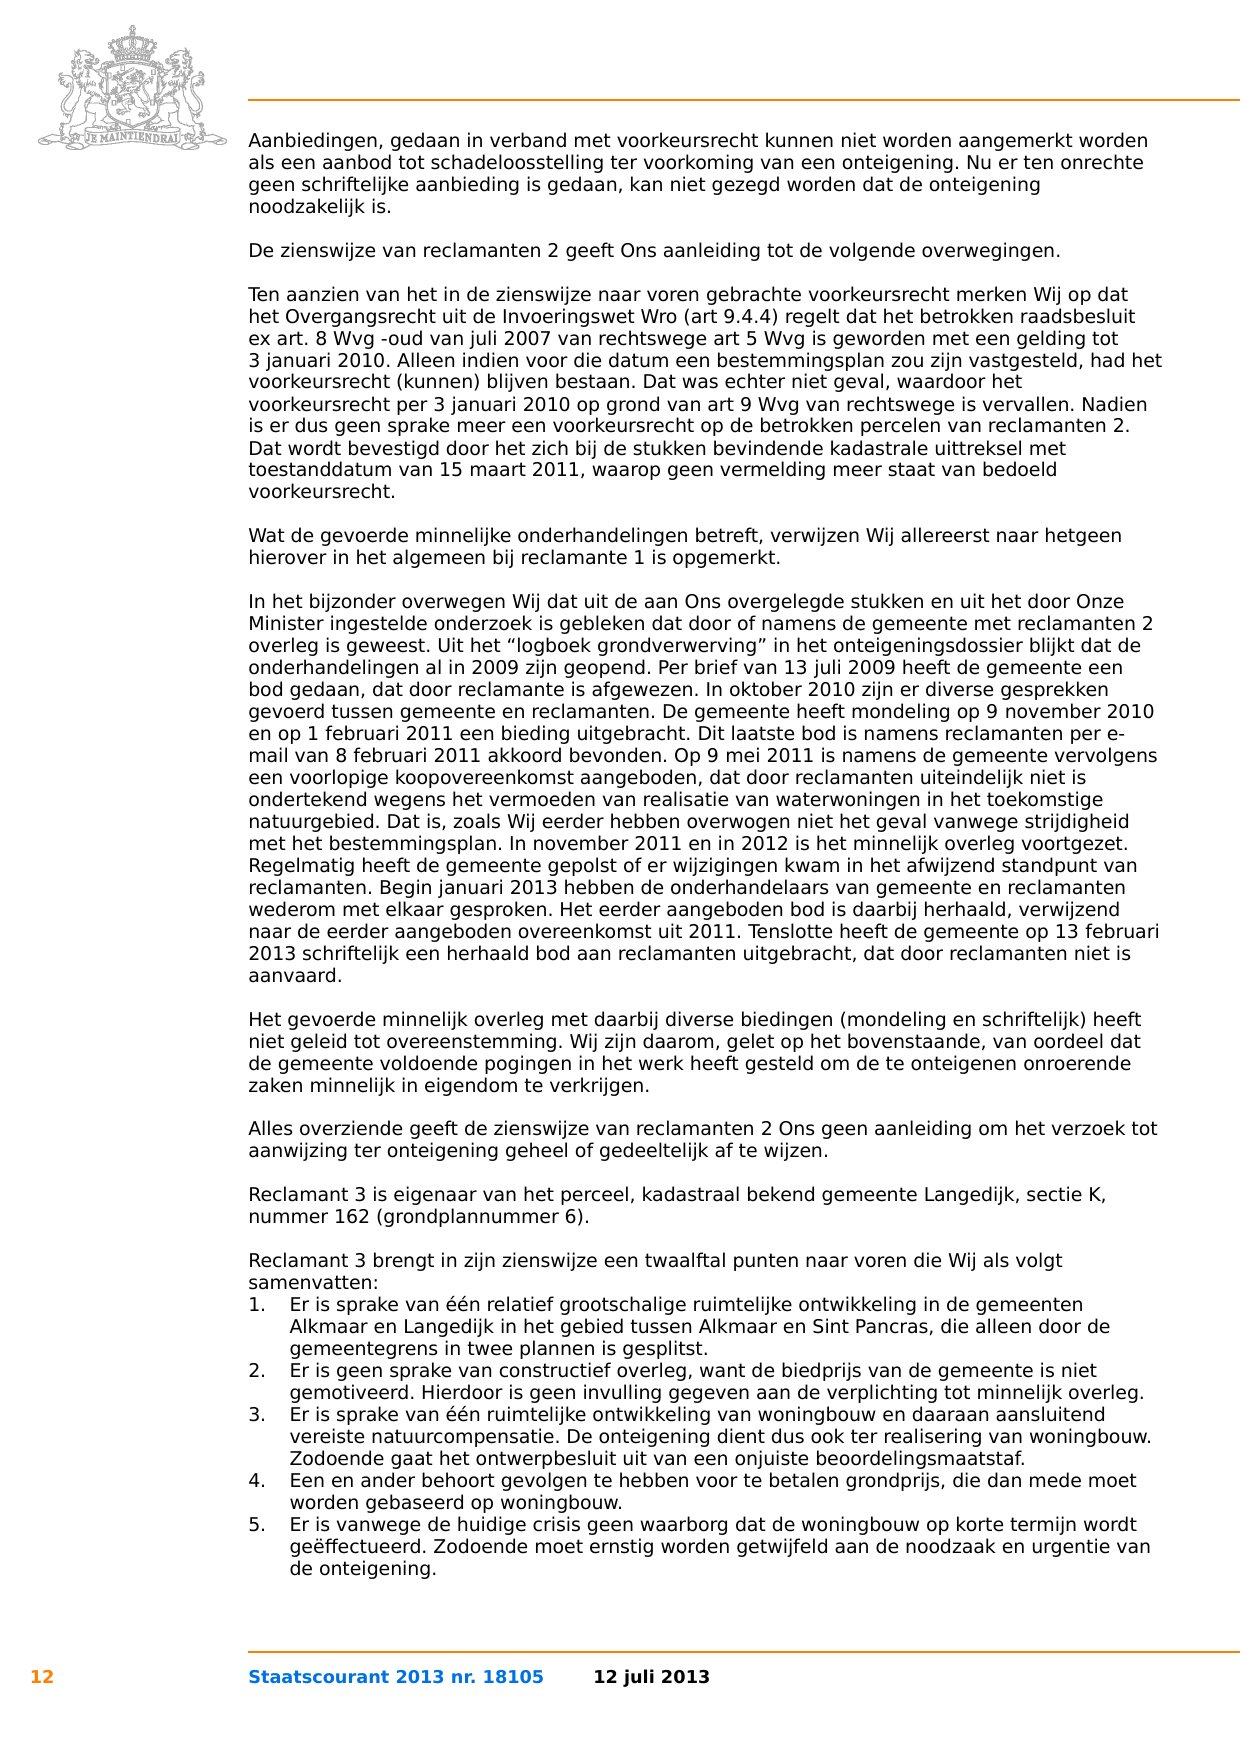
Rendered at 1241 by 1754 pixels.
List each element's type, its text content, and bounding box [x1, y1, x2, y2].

text De zienswijze van reclamanten 2 geeft Ons aanleiding tot de volgende overwegingen. [248, 240, 1163, 262]
text 2. Er is geen sprake van constructief overleg, want de biedprijs van de gemeente is niet gemotiveerd. Hierdoor is geen invulling gegeven aan de verplichting tot minnelijk overleg. [248, 1360, 1163, 1404]
text Het gevoerde minnelijk overleg met daarbij diverse biedingen (mondeling en schriftelijk) heeft niet geleid tot overeenstemming. Wij zijn daarom, gelet op het bovenstaande, van oordeel dat de gemeente voldoende pogingen in het werk heeft gesteld om de te onteigenen onroerende zaken minnelijk in eigendom te verkrijgen. [248, 1008, 1163, 1096]
text 5. Er is vanwege de huidige crisis geen waarborg dat de woningbouw op korte termijn wordt geëffectueerd. Zodoende moet ernstig worden getwijfeld aan de noodzaak en urgentie van de onteigening. [248, 1514, 1163, 1580]
text Reclamant 3 is eigenaar van het perceel, kadastraal bekend gemeente Langedijk, sectie K, nummer 162 (grondplannummer 6). [248, 1184, 1163, 1228]
text Reclamant 3 brengt in zijn zienswijze een twaalftal punten naar voren die Wij als volgt samenvatten: [248, 1250, 1163, 1294]
text 3. Er is sprake van één ruimtelijke ontwikkeling van woningbouw en daaraan aansluitend vereiste natuurcompensatie. De onteigening dient dus ook ter realisering van woningbouw. Zodoende gaat het ontwerpbesluit uit van een onjuiste beoordelingsmaatstaf. [248, 1404, 1163, 1470]
text In het bijzonder overwegen Wij dat uit de aan Ons overgelegde stukken en uit het door Onze Minister ingestelde onderzoek is gebleken dat door of namens de gemeente met reclamanten 2 overleg is geweest. Uit het “logboek grondverwerving” in het onteigeningsdossier blijkt dat de onderhandelingen al in 2009 zijn geopend. Per brief van 13 juli 2009 heeft de gemeente een bod gedaan, dat door reclamante is afgewezen. In oktober 2010 zijn er diverse gesprekken gevoerd tussen gemeente en reclamanten. De gemeente heeft mondeling op 9 november 2010 en op 1 februari 2011 een bieding uitgebracht. Dit laatste bod is namens reclamanten per e-mail van 8 februari 2011 akkoord bevonden. Op 9 mei 2011 is namens de gemeente vervolgens een voorlopige koopovereenkomst aangeboden, dat door reclamanten uiteindelijk niet is ondertekend wegens het vermoeden van realisatie van waterwoningen in het toekomstige natuurgebied. Dat is, zoals Wij eerder hebben overwogen niet het geval vanwege strijdigheid met het bestemmingsplan. In november 2011 en in 2012 is het minnelijk overleg voortgezet. Regelmatig heeft de gemeente gepolst of er wijzigingen kwam in het afwijzend standpunt van reclamanten. Begin januari 2013 hebben de onderhandelaars van gemeente en reclamanten wederom met elkaar gesproken. Het eerder aangeboden bod is daarbij herhaald, verwijzend naar de eerder aangeboden overeenkomst uit 2011. Tenslotte heeft de gemeente op 13 februari 2013 schriftelijk een herhaald bod aan reclamanten uitgebracht, dat door reclamanten niet is aanvaard. [248, 591, 1163, 987]
text Ten aanzien van het in de zienswijze naar voren gebrachte voorkeursrecht merken Wij op dat het Overgangsrecht uit de Invoeringswet Wro (art 9.4.4) regelt dat het betrokken raadsbesluit ex art. 8 Wvg -oud van juli 2007 van rechtswege art 5 Wvg is geworden met een gelding tot 3 januari 2010. Alleen indien voor die datum een bestemmingsplan zou zijn vastgesteld, had het voorkeursrecht (kunnen) blijven bestaan. Dat was echter niet geval, waardoor het voorkeursrecht per 3 januari 2010 op grond van art 9 Wvg van rechtswege is vervallen. Nadien is er dus geen sprake meer een voorkeursrecht op de betrokken percelen van reclamanten 2. Dat wordt bevestigd door het zich bij de stukken bevindende kadastrale uittreksel met toestanddatum van 15 maart 2011, waarop geen vermelding meer staat van bedoeld voorkeursrecht. [248, 283, 1163, 503]
text 1. Er is sprake van één relatief grootschalige ruimtelijke ontwikkeling in de gemeenten Alkmaar en Langedijk in het gebied tussen Alkmaar en Sint Pancras, die alleen door de gemeentegrens in twee plannen is gesplitst. [248, 1294, 1163, 1360]
text 4. Een en ander behoort gevolgen te hebben voor te betalen grondprijs, die dan mede moet worden gebaseerd op woningbouw. [248, 1470, 1163, 1514]
text Aanbiedingen, gedaan in verband met voorkeursrecht kunnen niet worden aangemerkt worden als een aanbod tot schadeloosstelling ter voorkoming van een onteigening. Nu er ten onrechte geen schriftelijke aanbieding is gedaan, kan niet gezegd worden dat de onteigening noodzakelijk is. [248, 130, 1163, 218]
picture [38, 25, 227, 150]
text Alles overziende geeft de zienswijze van reclamanten 2 Ons geen aanleiding om het verzoek tot aanwijzing ter onteigening geheel of gedeeltelijk af te wijzen. [248, 1118, 1163, 1162]
text Wat de gevoerde minnelijke onderhandelingen betreft, verwijzen Wij allereerst naar hetgeen hierover in het algemeen bij reclamante 1 is opgemerkt. [248, 525, 1163, 569]
